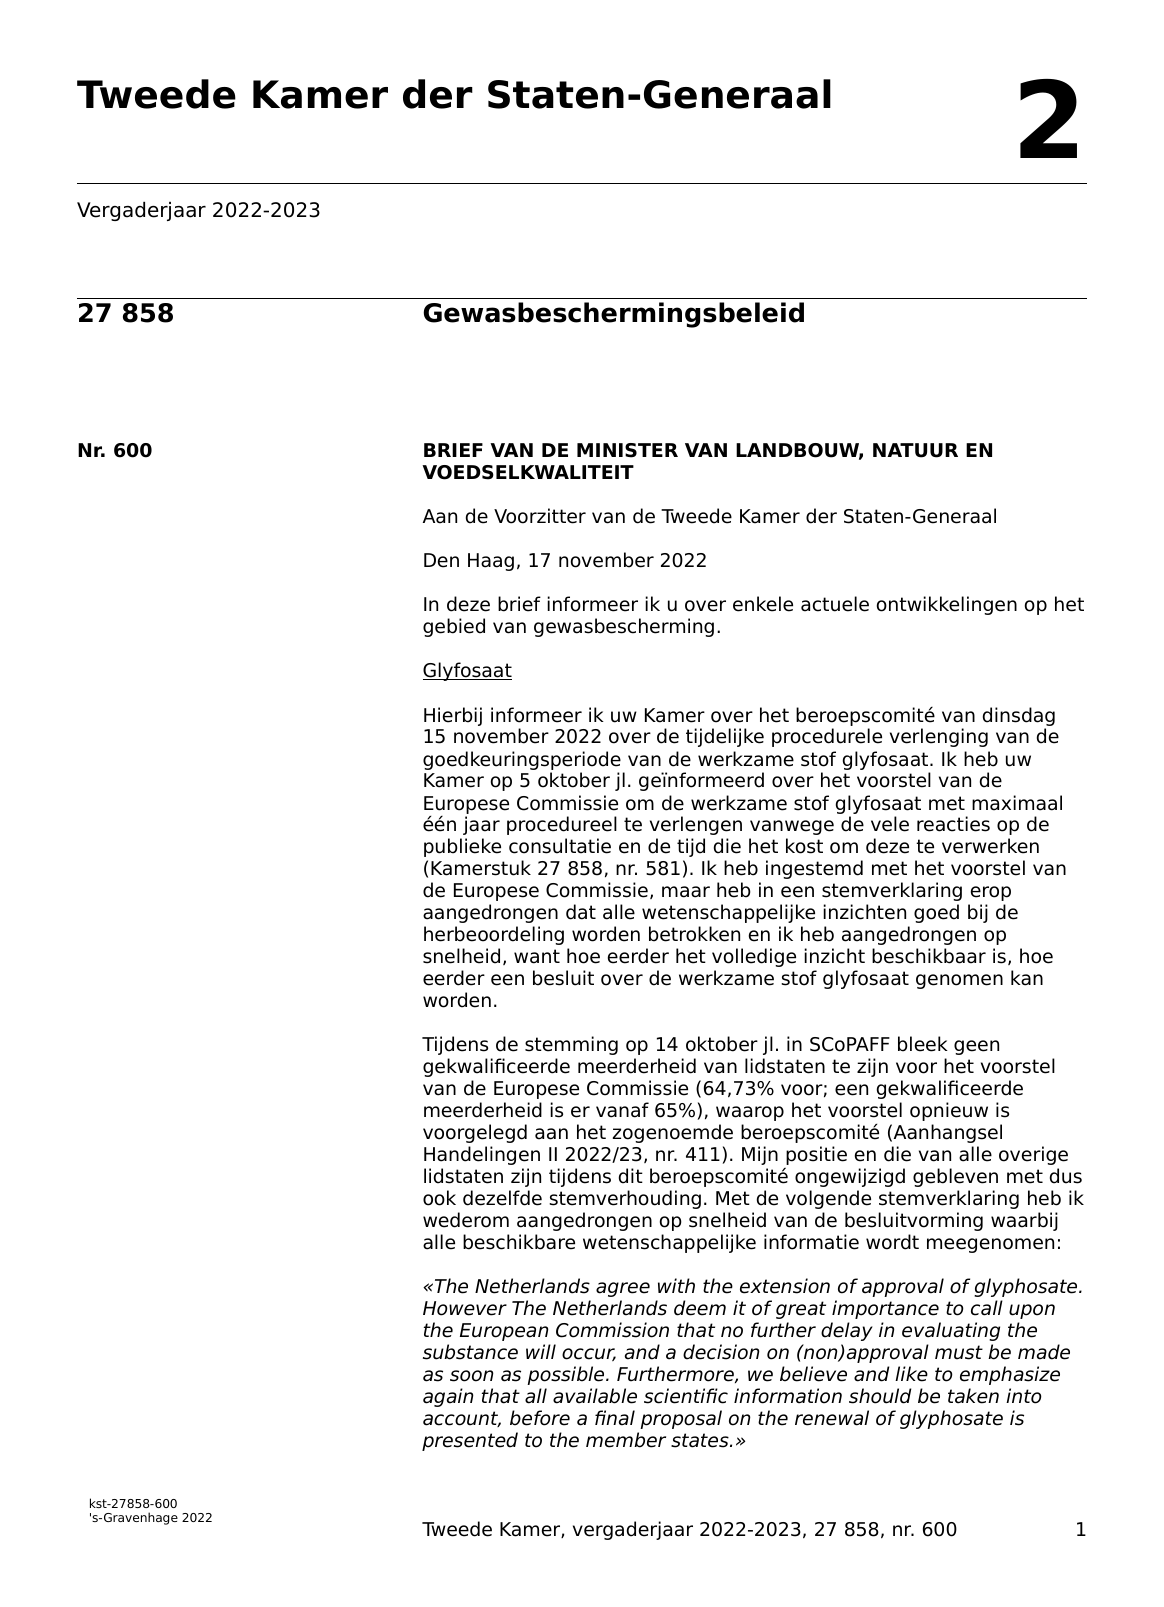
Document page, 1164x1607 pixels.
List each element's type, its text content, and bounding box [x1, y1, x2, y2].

subtitle 27 858 Gewasbeschermingsbeleid [77, 299, 1087, 329]
text In deze brief informeer ik u over enkele actuele ontwikkelingen op het gebied van gewasbescherming. [422, 594, 1087, 638]
text Aan de Voorzitter van de Tweede Kamer der Staten-Generaal [422, 506, 1087, 528]
text «The Netherlands agree with the extension of approval of glyphosate. However The Netherlands deem it of great importance to call upon the European Commission that no further delay in evaluating the substance will occur, and a decision on (non)approval must be made as soon as possible. Furthermore, we believe and like to emphasize again that all available scientific information should be taken into account, before a final proposal on the renewal of glyphosate is presented to the member states.» [422, 1276, 1087, 1452]
subtitle Nr. 600 BRIEF VAN DE MINISTER VAN LANDBOUW, NATUUR EN VOEDSELKWALITEIT [77, 440, 1087, 484]
table_header Tweede Kamer der Staten-Generaal [77, 59, 886, 183]
text Hierbij informeer ik uw Kamer over het beroepscomité van dinsdag 15 november 2022 over de tijdelijke procedurele verlenging van de goedkeuringsperiode van de werkzame stof glyfosaat. Ik heb uw Kamer op 5 oktober jl. geïnformeerd over het voorstel van de Europese Commissie om de werkzame stof glyfosaat met maximaal één jaar procedureel te verlengen vanwege de vele reacties op de publieke consultatie en de tijd die het kost om deze te verwerken (Kamerstuk 27 858, nr. 581). Ik heb ingestemd met het voorstel van de Europese Commissie, maar heb in een stemverklaring erop aangedrongen dat alle wetenschappelijke inzichten goed bij de herbeoordeling worden betrokken en ik heb aangedrongen op snelheid, want hoe eerder het volledige inzicht beschikbaar is, hoe eerder een besluit over de werkzame stof glyfosaat genomen kan worden. [422, 704, 1087, 1012]
subtitle Glyfosaat [422, 660, 1087, 682]
text Tijdens de stemming op 14 oktober jl. in SCoPAFF bleek geen gekwalificeerde meerderheid van lidstaten te zijn voor het voorstel van de Europese Commissie (64,73% voor; een gekwalificeerde meerderheid is er vanaf 65%), waarop het voorstel opnieuw is voorgelegd aan het zogenoemde beroepscomité (Aanhangsel Handelingen II 2022/23, nr. 411). Mijn positie en die van alle overige lidstaten zijn tijdens dit beroepscomité ongewijzigd gebleven met dus ook dezelfde stemverhouding. Met de volgende stemverklaring heb ik wederom aangedrongen op snelheid van de besluitvorming waarbij alle beschikbare wetenschappelijke informatie wordt meegenomen: [422, 1034, 1087, 1254]
table_header 2 [886, 59, 1087, 183]
text Den Haag, 17 november 2022 [422, 550, 1087, 572]
text 's-Gravenhage 2022 [88, 1511, 323, 1525]
table_cell Vergaderjaar 2022-2023 [77, 184, 1087, 298]
text kst-27858-600 [88, 1497, 323, 1511]
